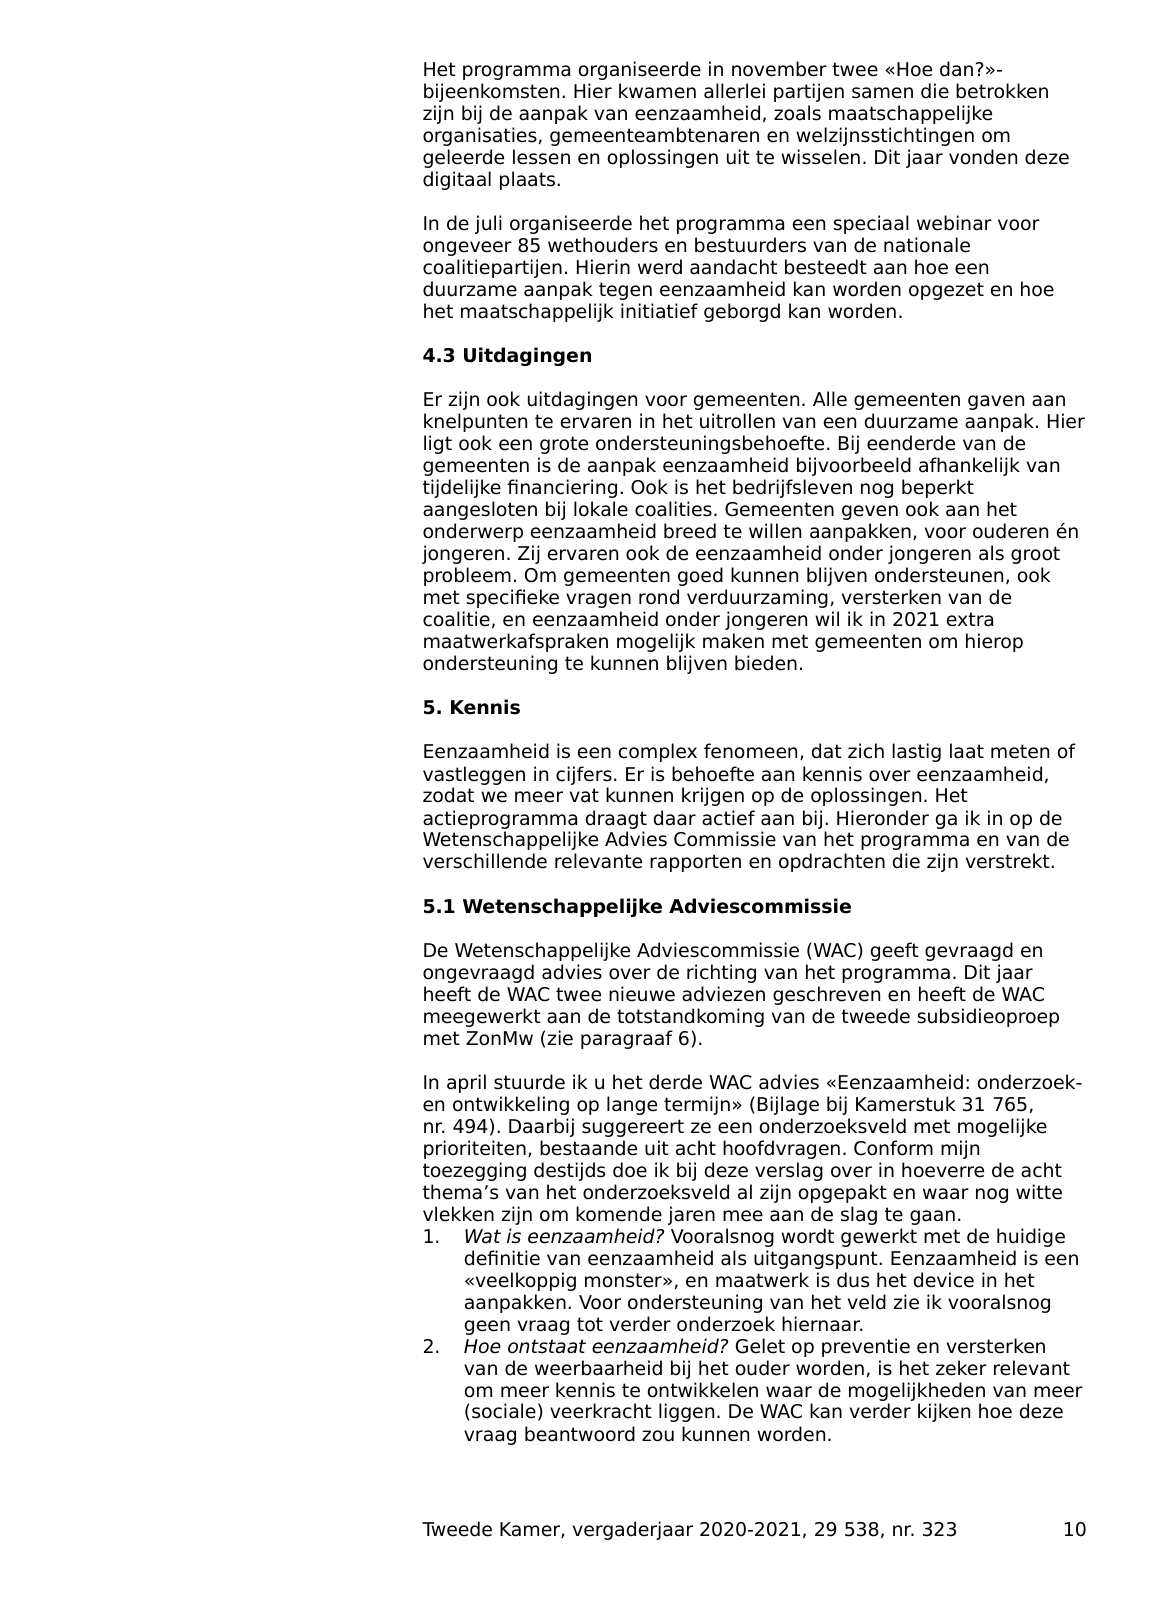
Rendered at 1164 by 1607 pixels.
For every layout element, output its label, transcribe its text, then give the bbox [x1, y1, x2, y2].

text In april stuurde ik u het derde WAC advies «Eenzaamheid: onderzoek- en ontwikkeling op lange termijn» (Bijlage bij Kamerstuk 31 765, nr. 494). Daarbij suggereert ze een onderzoeksveld met mogelijke prioriteiten, bestaande uit acht hoofdvragen. Conform mijn toezegging destijds doe ik bij deze verslag over in hoeverre de acht thema’s van het onderzoeksveld al zijn opgepakt en waar nog witte vlekken zijn om komende jaren mee aan de slag te gaan. [422, 1072, 1087, 1226]
text Eenzaamheid is een complex fenomeen, dat zich lastig laat meten of vastleggen in cijfers. Er is behoefte aan kennis over eenzaamheid, zodat we meer vat kunnen krijgen op de oplossingen. Het actieprogramma draagt daar actief aan bij. Hieronder ga ik in op de Wetenschappelijke Advies Commissie van het programma en van de verschillende relevante rapporten en opdrachten die zijn verstrekt. [422, 741, 1087, 873]
text 1. Wat is eenzaamheid? Vooralsnog wordt gewerkt met de huidige definitie van eenzaamheid als uitgangspunt. Eenzaamheid is een «veelkoppig monster», en maatwerk is dus het device in het aanpakken. Voor ondersteuning van het veld zie ik vooralsnog geen vraag tot verder onderzoek hiernaar. [422, 1226, 1087, 1336]
text In de juli organiseerde het programma een speciaal webinar voor ongeveer 85 wethouders en bestuurders van de nationale coalitiepartijen. Hierin werd aandacht besteedt aan hoe een duurzame aanpak tegen eenzaamheid kan worden opgezet en hoe het maatschappelijk initiatief geborgd kan worden. [422, 213, 1087, 323]
text 2. Hoe ontstaat eenzaamheid? Gelet op preventie en versterken van de weerbaarheid bij het ouder worden, is het zeker relevant om meer kennis te ontwikkelen waar de mogelijkheden van meer (sociale) veerkracht liggen. De WAC kan verder kijken hoe deze vraag beantwoord zou kunnen worden. [422, 1336, 1087, 1445]
subtitle 5.1 Wetenschappelijke Adviescommissie [422, 896, 1087, 917]
text Het programma organiseerde in november twee «Hoe dan?»-bijeenkomsten. Hier kwamen allerlei partijen samen die betrokken zijn bij de aanpak van eenzaamheid, zoals maatschappelijke organisaties, gemeenteambtenaren en welzijnsstichtingen om geleerde lessen en oplossingen uit te wisselen. Dit jaar vonden deze digitaal plaats. [422, 59, 1087, 191]
subtitle 5. Kennis [422, 697, 1087, 719]
subtitle 4.3 Uitdagingen [422, 345, 1087, 367]
text De Wetenschappelijke Adviescommissie (WAC) geeft gevraagd en ongevraagd advies over de richting van het programma. Dit jaar heeft de WAC twee nieuwe adviezen geschreven en heeft de WAC meegewerkt aan de totstandkoming van de tweede subsidieoproep met ZonMw (zie paragraaf 6). [422, 940, 1087, 1049]
text Er zijn ook uitdagingen voor gemeenten. Alle gemeenten gaven aan knelpunten te ervaren in het uitrollen van een duurzame aanpak. Hier ligt ook een grote ondersteuningsbehoefte. Bij eenderde van de gemeenten is de aanpak eenzaamheid bijvoorbeeld afhankelijk van tijdelijke financiering. Ook is het bedrijfsleven nog beperkt aangesloten bij lokale coalities. Gemeenten geven ook aan het onderwerp eenzaamheid breed te willen aanpakken, voor ouderen én jongeren. Zij ervaren ook de eenzaamheid onder jongeren als groot probleem. Om gemeenten goed kunnen blijven ondersteunen, ook met specifieke vragen rond verduurzaming, versterken van de coalitie, en eenzaamheid onder jongeren wil ik in 2021 extra maatwerkafspraken mogelijk maken met gemeenten om hierop ondersteuning te kunnen blijven bieden. [422, 389, 1087, 675]
